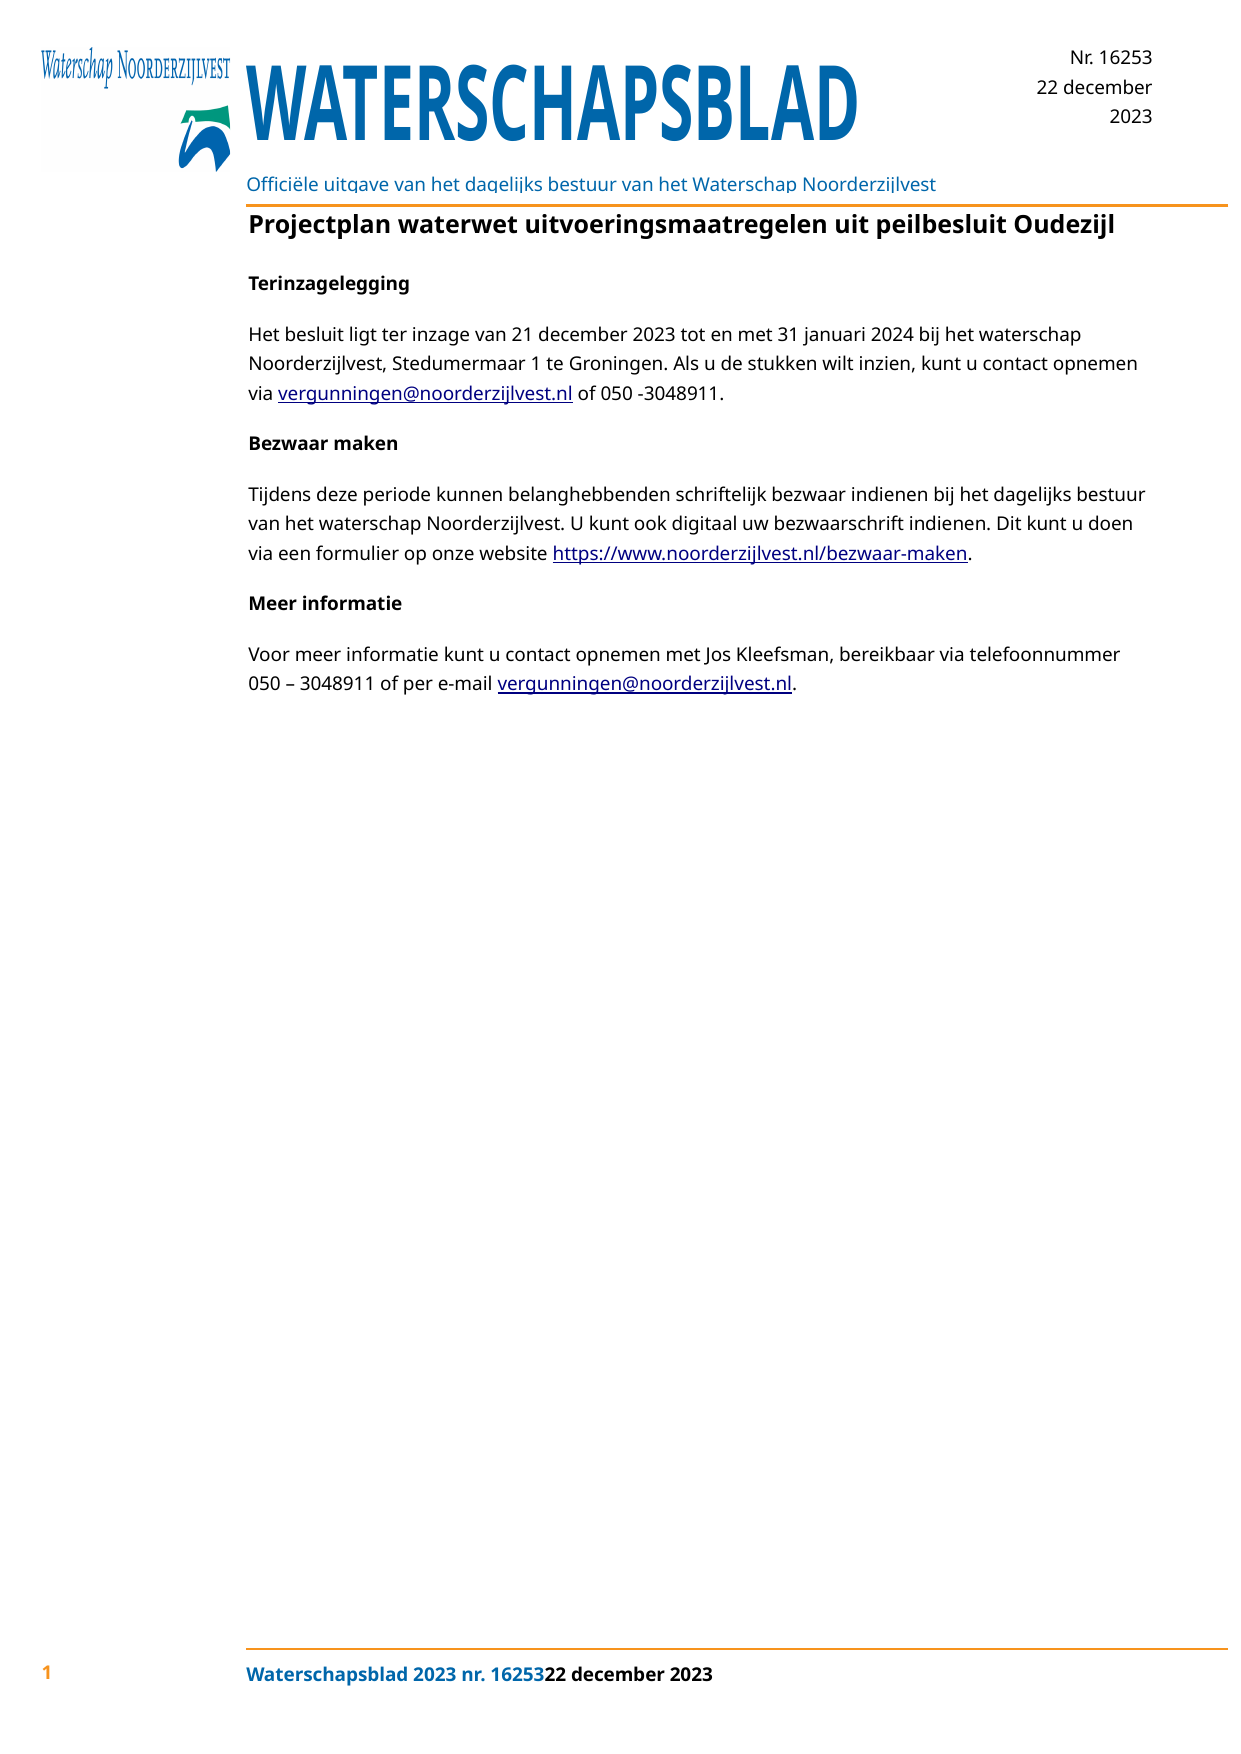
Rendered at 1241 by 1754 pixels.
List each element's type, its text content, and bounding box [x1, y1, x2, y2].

text Voor meer informatie kunt u contact opnemen met Jos Kleefsman, bereikbaar via telefoonnummer 050 – 3048911 of per e-mail vergunningen@noorderzijlvest.nl. [248, 641, 1152, 696]
text Bezwaar maken [248, 430, 1152, 456]
picture [41, 47, 231, 172]
text Meer informatie [248, 590, 1152, 616]
text Terinzagelegging [248, 270, 1152, 296]
text Het besluit ligt ter inzage van 21 december 2023 tot en met 31 januari 2024 bij het waterschap Noorderzijlvest, Stedumermaar 1 te Groningen. Als u de stukken wilt inzien, kunt u contact opnemen via vergunningen@noorderzijlvest.nl of 050 -3048911. [248, 321, 1152, 406]
text Projectplan waterwet uitvoeringsmaatregelen uit peilbesluit Oudezijl [248, 207, 1152, 241]
text Tijdens deze periode kunnen belanghebbenden schriftelijk bezwaar indienen bij het dagelijks bestuur van het waterschap Noorderzijlvest. U kunt ook digitaal uw bezwaarschrift indienen. Dit kunt u doen via een formulier op onze website https://www.noorderzijlvest.nl/bezwaar-maken. [248, 481, 1152, 566]
